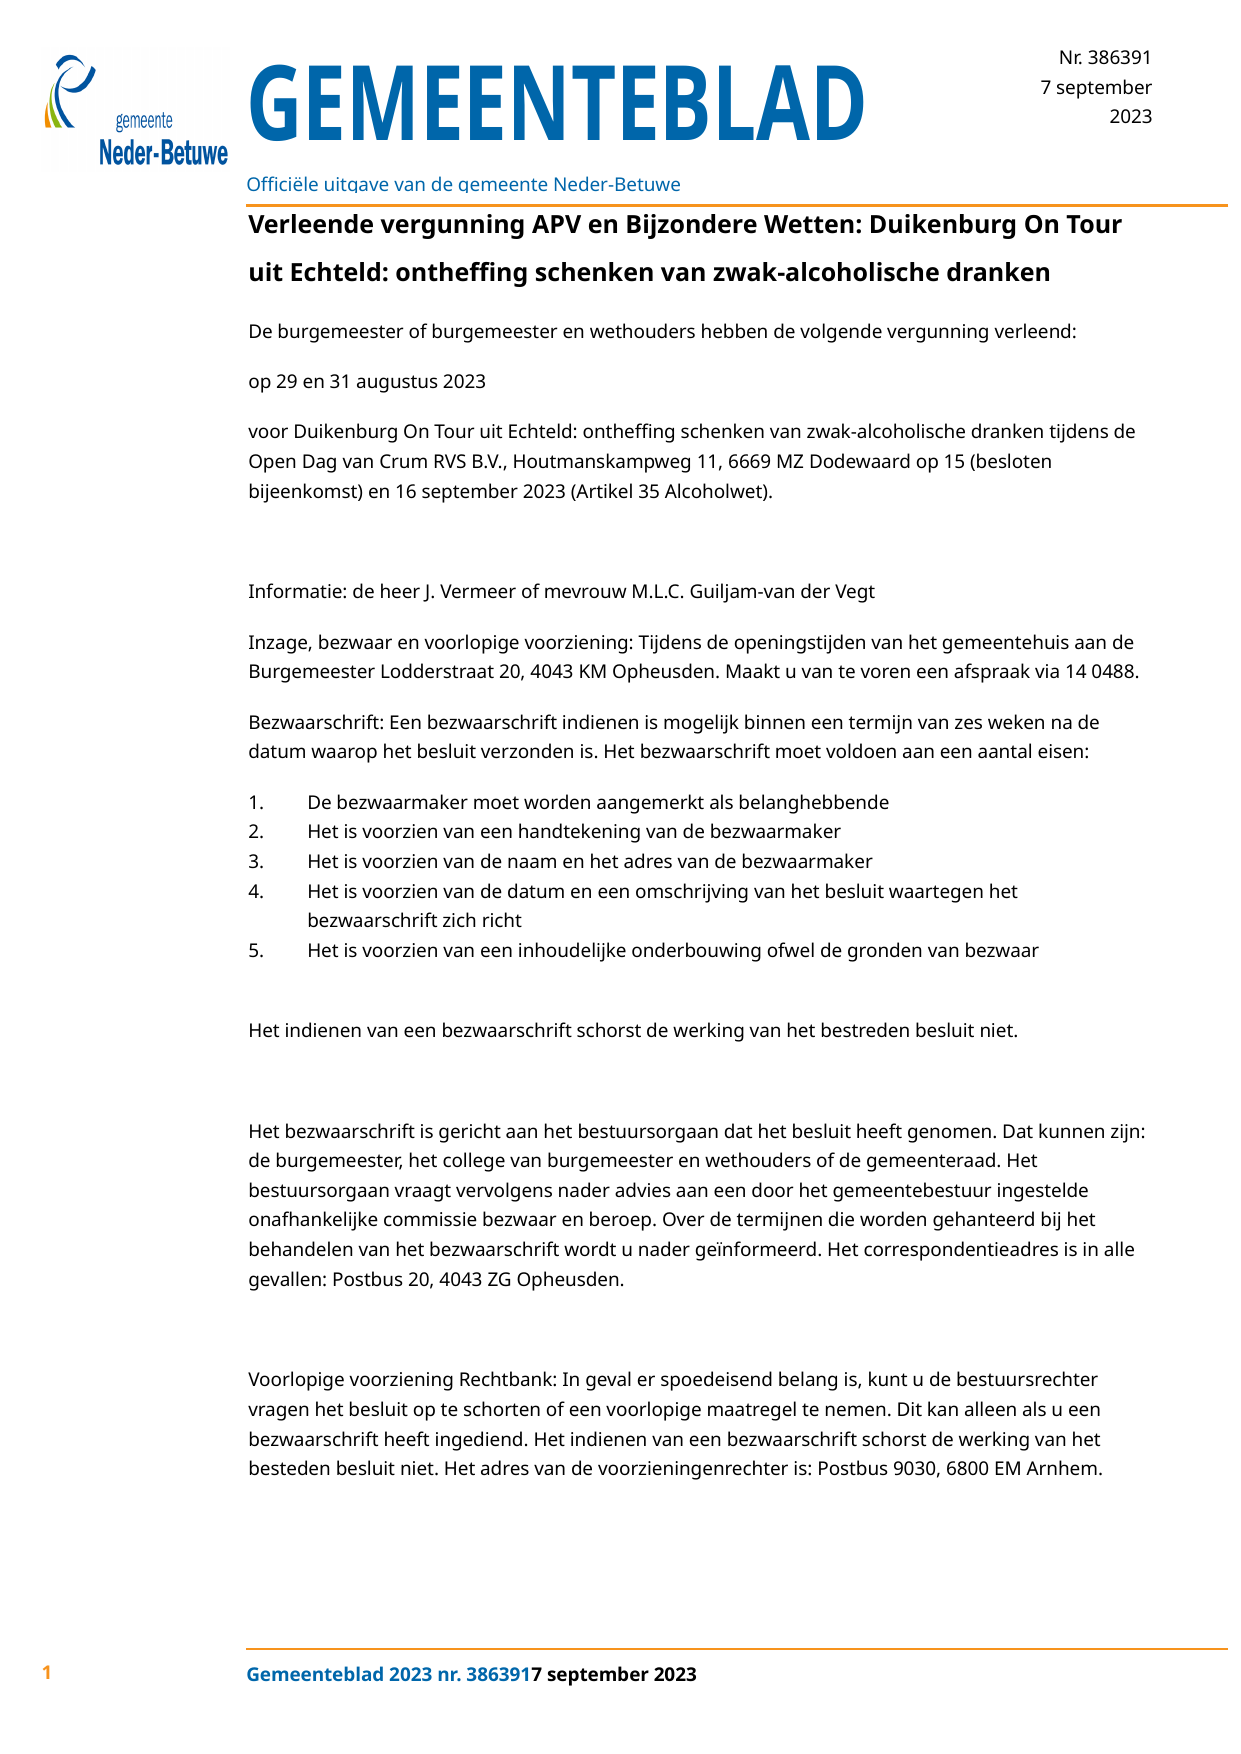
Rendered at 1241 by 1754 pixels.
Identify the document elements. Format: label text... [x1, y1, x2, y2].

list Het is voorzien van een inhoudelijke onderbouwing ofwel de gronden van bezwaar [248, 937, 1152, 963]
text Bezwaarschrift: Een bezwaarschrift indienen is mogelijk binnen een termijn van zes weken na de datum waarop het besluit verzonden is. Het bezwaarschrift moet voldoen aan een aantal eisen: [248, 709, 1152, 764]
text op 29 en 31 augustus 2023 [248, 368, 1152, 394]
text Inzage, bezwaar en voorlopige voorziening: Tijdens de openingstijden van het gemeentehuis aan de Burgemeester Lodderstraat 20, 4043 KM Opheusden. Maakt u van te voren een afspraak via 14 0488. [248, 629, 1152, 684]
text De burgemeester of burgemeester en wethouders hebben de volgende vergunning verleend: [248, 318, 1152, 344]
list Het is voorzien van de datum en een omschrijving van het besluit waartegen het bezwaarschrift zich richt [248, 878, 1152, 933]
list Het is voorzien van de naam en het adres van de bezwaarmaker [248, 848, 1152, 874]
list De bezwaarmaker moet worden aangemerkt als belanghebbende [248, 789, 1152, 815]
text voor Duikenburg On Tour uit Echteld: ontheffing schenken van zwak-alcoholische dranken tijdens de Open Dag van Crum RVS B.V., Houtmanskampweg 11, 6669 MZ Dodewaard op 15 (besloten bijeenkomst) en 16 september 2023 (Artikel 35 Alcoholwet). [248, 419, 1152, 504]
text Voorlopige voorziening Rechtbank: In geval er spoedeisend belang is, kunt u de bestuursrechter vragen het besluit op te schorten of een voorlopige maatregel te nemen. Dit kan alleen als u een bezwaarschrift heeft ingediend. Het indienen van een bezwaarschrift schorst de werking van het besteden besluit niet. Het adres van de voorzieningenrechter is: Postbus 9030, 6800 EM Arnhem. [248, 1367, 1152, 1481]
text Verleende vergunning APV en Bijzondere Wetten: Duikenburg On Tour uit Echteld: ontheffing schenken van zwak-alcoholische dranken [248, 207, 1152, 288]
picture [41, 47, 231, 172]
list Het is voorzien van een handtekening van de bezwaarmaker [248, 819, 1152, 844]
text Het bezwaarschrift is gericht aan het bestuursorgaan dat het besluit heeft genomen. Dat kunnen zijn: de burgemeester, het college van burgemeester en wethouders of de gemeenteraad. Het bestuursorgaan vraagt vervolgens nader advies aan een door het gemeentebestuur ingestelde onafhankelijke commissie bezwaar en beroep. Over de termijnen die worden gehanteerd bij het behandelen van het bezwaarschrift wordt u nader geïnformeerd. Het correspondentieadres is in alle gevallen: Postbus 20, 4043 ZG Opheusden. [248, 1118, 1152, 1292]
text Informatie: de heer J. Vermeer of mevrouw M.L.C. Guiljam-van der Vegt [248, 579, 1152, 604]
text Het indienen van een bezwaarschrift schorst de werking van het bestreden besluit niet. [248, 1017, 1152, 1043]
